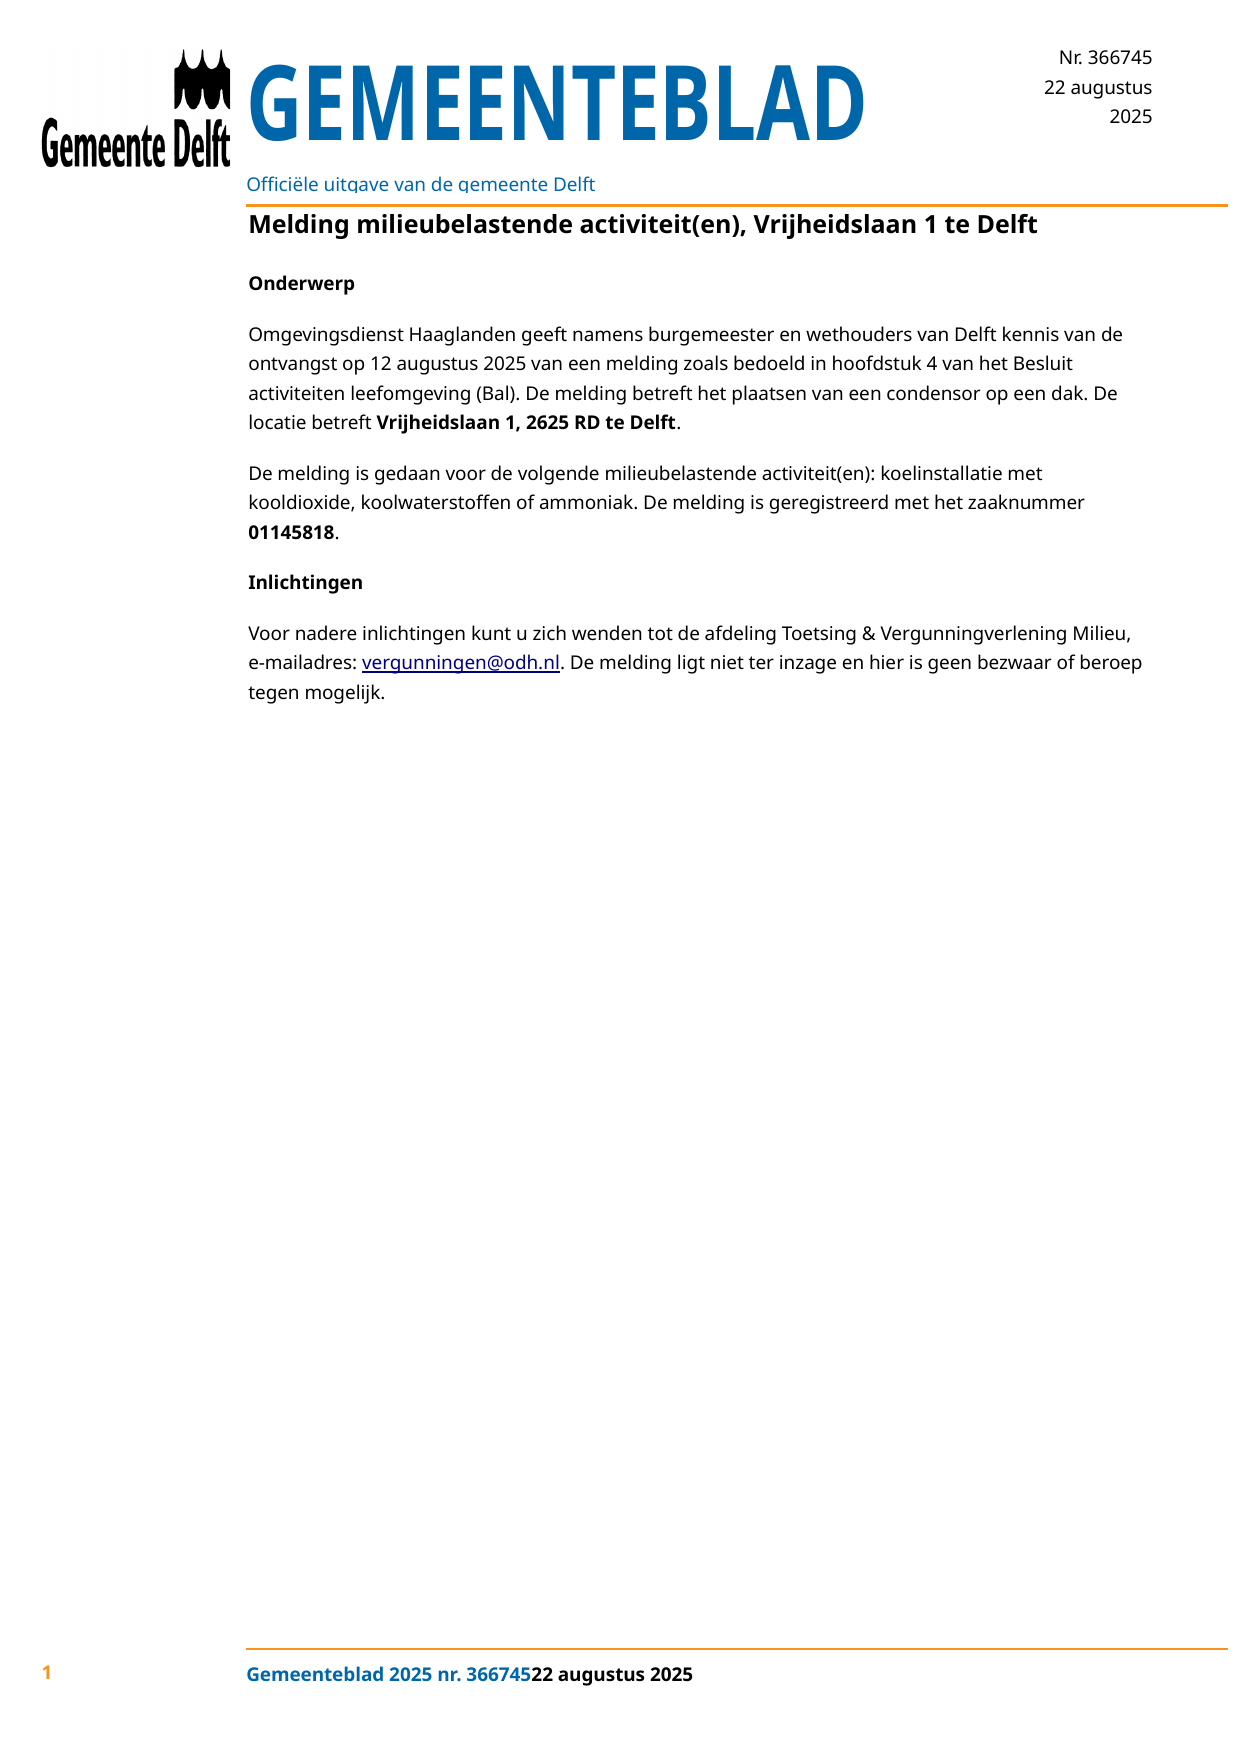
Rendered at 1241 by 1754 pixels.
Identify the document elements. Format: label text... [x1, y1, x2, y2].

text Inlichtingen [248, 569, 1152, 595]
text Melding milieubelastende activiteit(en), Vrijheidslaan 1 te Delft [248, 207, 1152, 241]
picture [41, 47, 231, 172]
text Onderwerp [248, 270, 1152, 296]
text De melding is gedaan voor de volgende milieubelastende activiteit(en): koelinstallatie met kooldioxide, koolwaterstoffen of ammoniak. De melding is geregistreerd met het zaaknummer 01145818. [248, 460, 1152, 545]
text Omgevingsdienst Haaglanden geeft namens burgemeester en wethouders van Delft kennis van de ontvangst op 12 augustus 2025 van een melding zoals bedoeld in hoofdstuk 4 van het Besluit activiteiten leefomgeving (Bal). De melding betreft het plaatsen van een condensor op een dak. De locatie betreft Vrijheidslaan 1, 2625 RD te Delft. [248, 321, 1152, 435]
text Voor nadere inlichtingen kunt u zich wenden tot de afdeling Toetsing & Vergunningverlening Milieu, e-mailadres: vergunningen@odh.nl. De melding ligt niet ter inzage en hier is geen bezwaar of beroep tegen mogelijk. [248, 620, 1152, 705]
